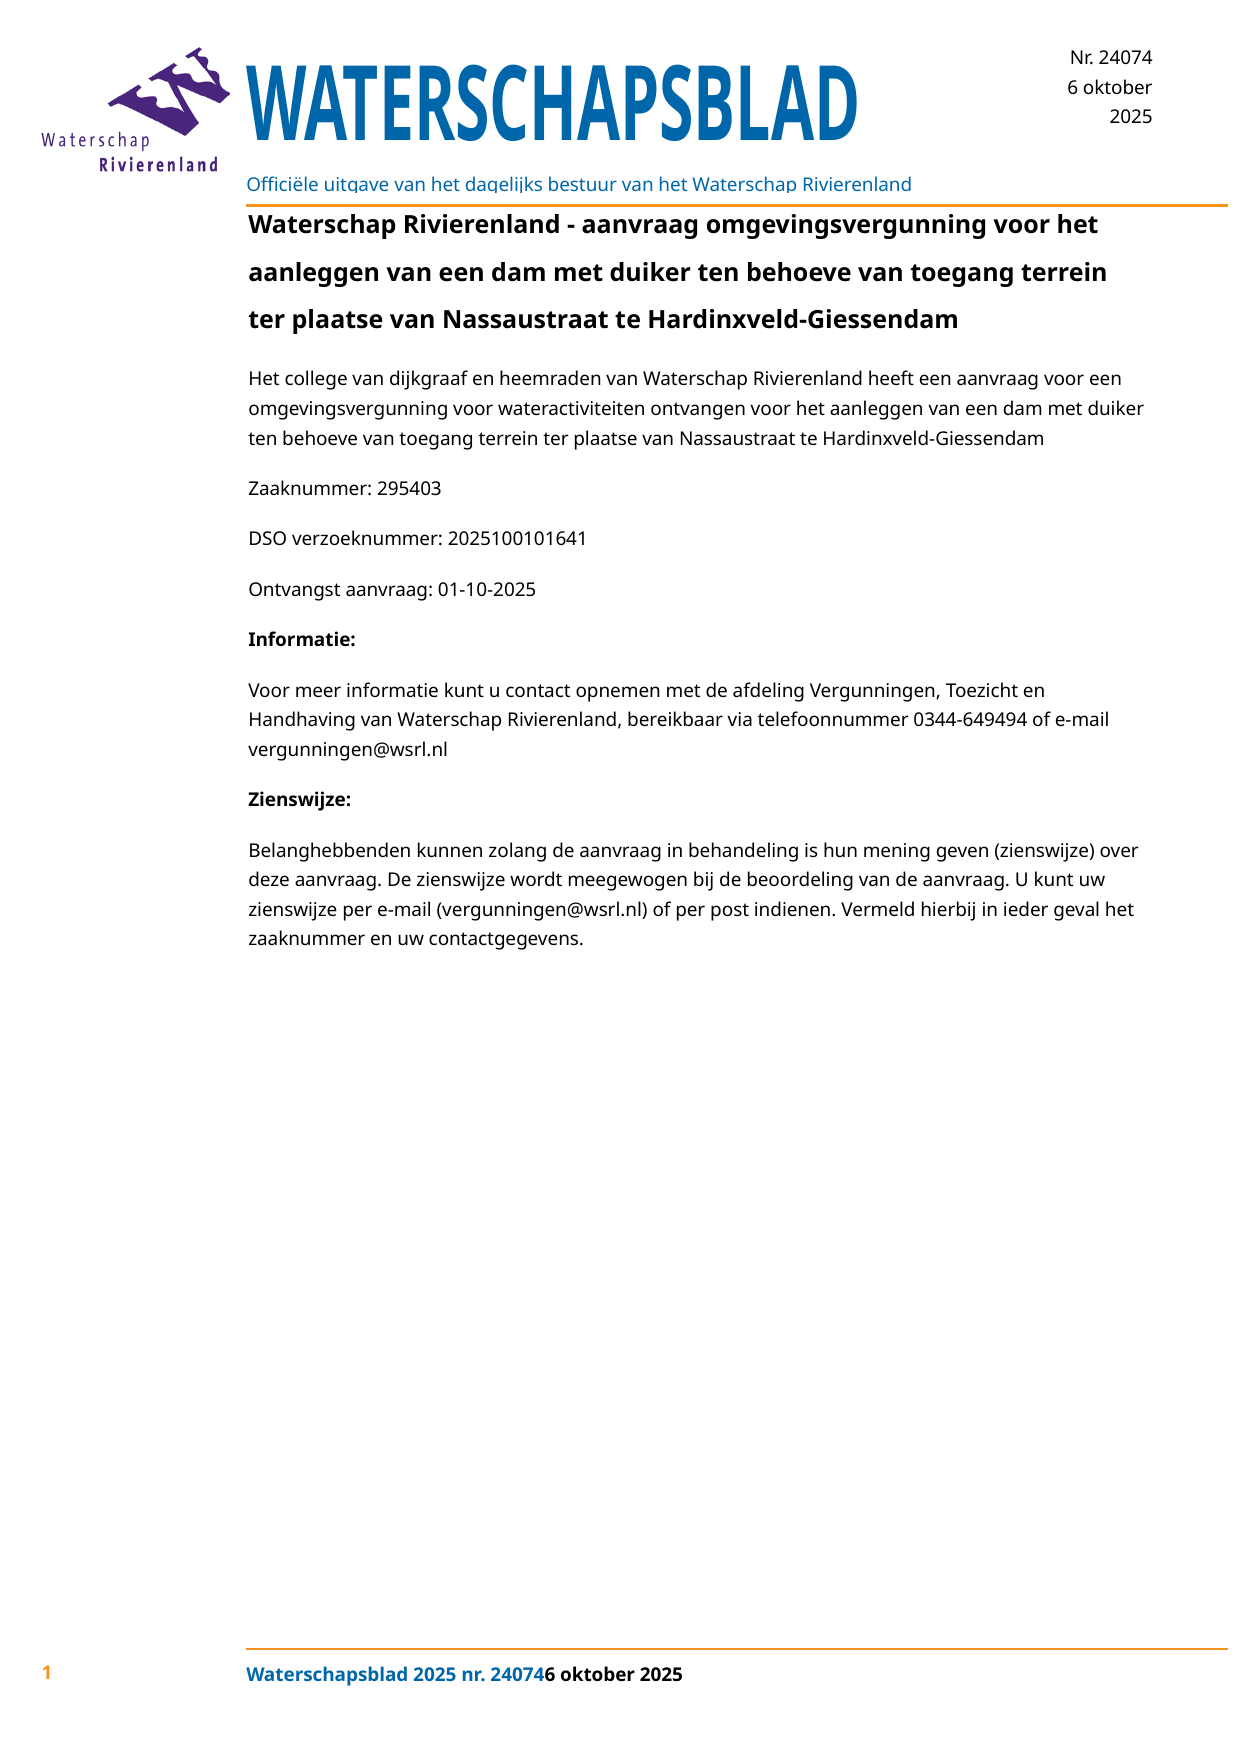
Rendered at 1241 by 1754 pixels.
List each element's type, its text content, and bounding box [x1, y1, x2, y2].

text Ontvangst aanvraag: 01-10-2025 [248, 576, 1152, 602]
text DSO verzoeknummer: 2025100101641 [248, 526, 1152, 551]
text Het college van dijkgraaf en heemraden van Waterschap Rivierenland heeft een aanvraag voor een omgevingsvergunning voor wateractiviteiten ontvangen voor het aanleggen van een dam met duiker ten behoeve van toegang terrein ter plaatse van Nassaustraat te Hardinxveld-Giessendam [248, 366, 1152, 450]
picture [41, 47, 231, 172]
text Waterschap Rivierenland - aanvraag omgevingsvergunning voor het aanleggen van een dam met duiker ten behoeve van toegang terrein ter plaatse van Nassaustraat te Hardinxveld-Giessendam [248, 207, 1152, 336]
text Belanghebbenden kunnen zolang de aanvraag in behandeling is hun mening geven (zienswijze) over deze aanvraag. De zienswijze wordt meegewogen bij de beoordeling van de aanvraag. U kunt uw zienswijze per e-mail (vergunningen@wsrl.nl) of per post indienen. Vermeld hierbij in ieder geval het zaaknummer en uw contactgegevens. [248, 837, 1152, 951]
text Zaaknummer: 295403 [248, 475, 1152, 501]
text Zienswijze: [248, 786, 1152, 812]
text Informatie: [248, 626, 1152, 652]
text Voor meer informatie kunt u contact opnemen met de afdeling Vergunningen, Toezicht en Handhaving van Waterschap Rivierenland, bereikbaar via telefoonnummer 0344-649494 of e-mail vergunningen@wsrl.nl [248, 677, 1152, 762]
